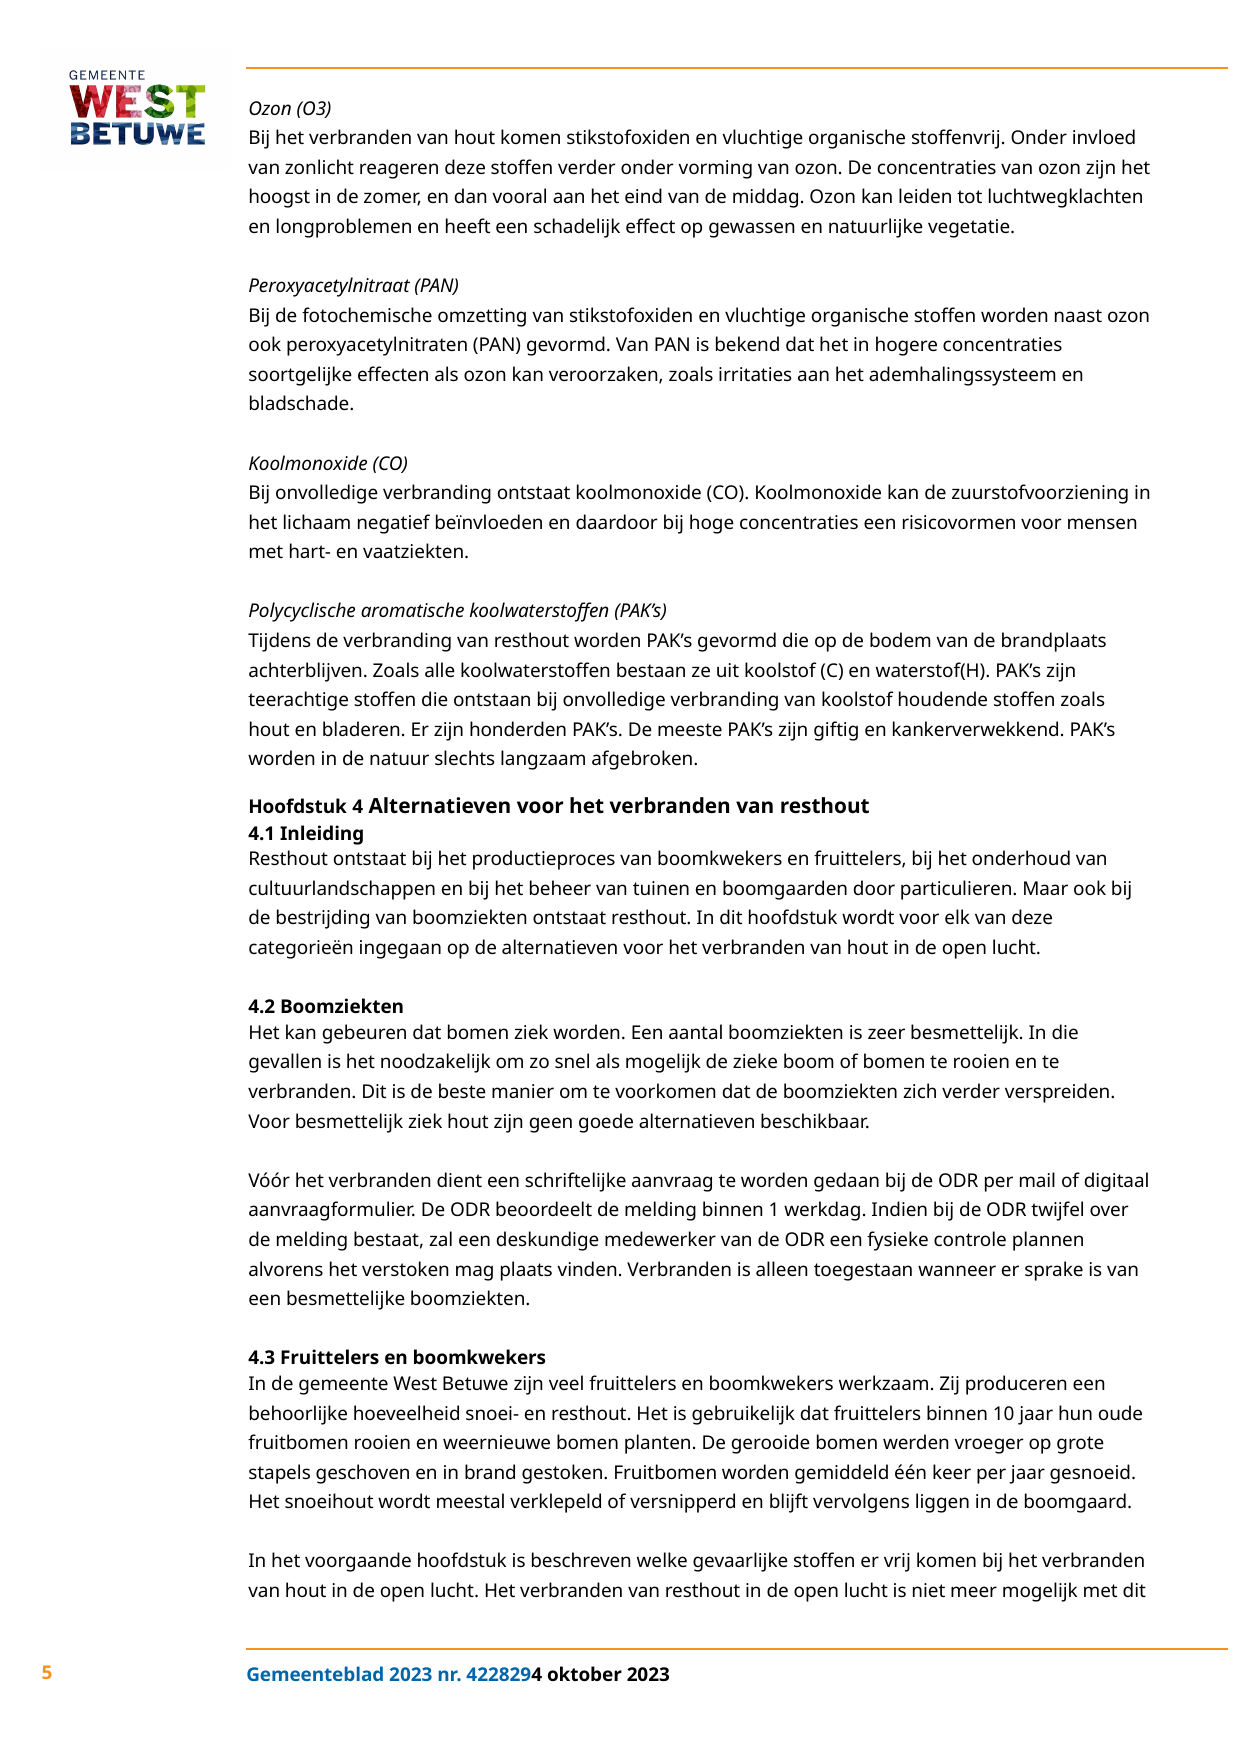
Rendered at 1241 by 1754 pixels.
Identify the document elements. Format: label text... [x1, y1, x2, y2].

text Hoofdstuk 4 Alternatieven voor het verbranden van resthout [248, 791, 1152, 820]
text Koolmonoxide (CO) [248, 450, 1152, 476]
text Het kan gebeuren dat bomen ziek worden. Een aantal boomziekten is zeer besmettelijk. In die gevallen is het noodzakelijk om zo snel als mogelijk de zieke boom of bomen te rooien en te verbranden. Dit is de beste manier om te voorkomen dat de boomziekten zich verder verspreiden. Voor besmettelijk ziek hout zijn geen goede alternatieven beschikbaar. [248, 1019, 1152, 1133]
text Bij het verbranden van hout komen stikstofoxiden en vluchtige organische stoffenvrij. Onder invloed van zonlicht reageren deze stoffen verder onder vorming van ozon. De concentraties van ozon zijn het hoogst in de zomer, en dan vooral aan het eind van de middag. Ozon kan leiden tot luchtwegklachten en longproblemen en heeft een schadelijk effect op gewassen en natuurlijke vegetatie. [248, 124, 1152, 239]
text Bij onvolledige verbranding ontstaat koolmonoxide (CO). Koolmonoxide kan de zuurstofvoorziening in het lichaam negatief beïnvloeden en daardoor bij hoge concentraties een risicovormen voor mensen met hart- en vaatziekten. [248, 479, 1152, 564]
text 4.2 Boomziekten [248, 993, 1152, 1019]
text Ozon (O3) [248, 95, 1152, 121]
text Tijdens de verbranding van resthout worden PAK’s gevormd die op de bodem van de brandplaats achterblijven. Zoals alle koolwaterstoffen bestaan ze uit koolstof (C) en waterstof(H). PAK’s zijn teerachtige stoffen die ontstaan bij onvolledige verbranding van koolstof houdende stoffen zoals hout en bladeren. Er zijn honderden PAK’s. De meeste PAK’s zijn giftig en kankerverwekkend. PAK’s worden in de natuur slechts langzaam afgebroken. [248, 627, 1152, 771]
text Peroxyacetylnitraat (PAN) [248, 272, 1152, 298]
text Polycyclische aromatische koolwaterstoffen (PAK’s) [248, 598, 1152, 623]
text 4.3 Fruittelers en boomkwekers [248, 1344, 1152, 1370]
text Resthout ontstaat bij het productieproces van boomkwekers en fruittelers, bij het onderhoud van cultuurlandschappen en bij het beheer van tuinen en boomgaarden door particulieren. Maar ook bij de bestrijding van boomziekten ontstaat resthout. In dit hoofdstuk wordt voor elk van deze categorieën ingegaan op de alternatieven voor het verbranden van hout in de open lucht. [248, 845, 1152, 960]
text In het voorgaande hoofdstuk is beschreven welke gevaarlijke stoffen er vrij komen bij het verbranden van hout in de open lucht. Het verbranden van resthout in de open lucht is niet meer mogelijk met dit [248, 1548, 1152, 1603]
text Bij de fotochemische omzetting van stikstofoxiden en vluchtige organische stoffen worden naast ozon ook peroxyacetylnitraten (PAN) gevormd. Van PAN is bekend dat het in hogere concentraties soortgelijke effecten als ozon kan veroorzaken, zoals irritaties aan het ademhalingssysteem en bladschade. [248, 302, 1152, 416]
text 4.1 Inleiding [248, 820, 1152, 845]
picture [41, 47, 231, 172]
text Vóór het verbranden dient een schriftelijke aanvraag te worden gedaan bij de ODR per mail of digitaal aanvraagformulier. De ODR beoordeelt de melding binnen 1 werkdag. Indien bij de ODR twijfel over de melding bestaat, zal een deskundige medewerker van de ODR een fysieke controle plannen alvorens het verstoken mag plaats vinden. Verbranden is alleen toegestaan wanneer er sprake is van een besmettelijke boomziekten. [248, 1167, 1152, 1311]
text In de gemeente West Betuwe zijn veel fruittelers en boomkwekers werkzaam. Zij produceren een behoorlijke hoeveelheid snoei- en resthout. Het is gebruikelijk dat fruittelers binnen 10 jaar hun oude fruitbomen rooien en weernieuwe bomen planten. De gerooide bomen werden vroeger op grote stapels geschoven en in brand gestoken. Fruitbomen worden gemiddeld één keer per jaar gesnoeid. Het snoeihout wordt meestal verklepeld of versnipperd en blijft vervolgens liggen in de boomgaard. [248, 1370, 1152, 1514]
